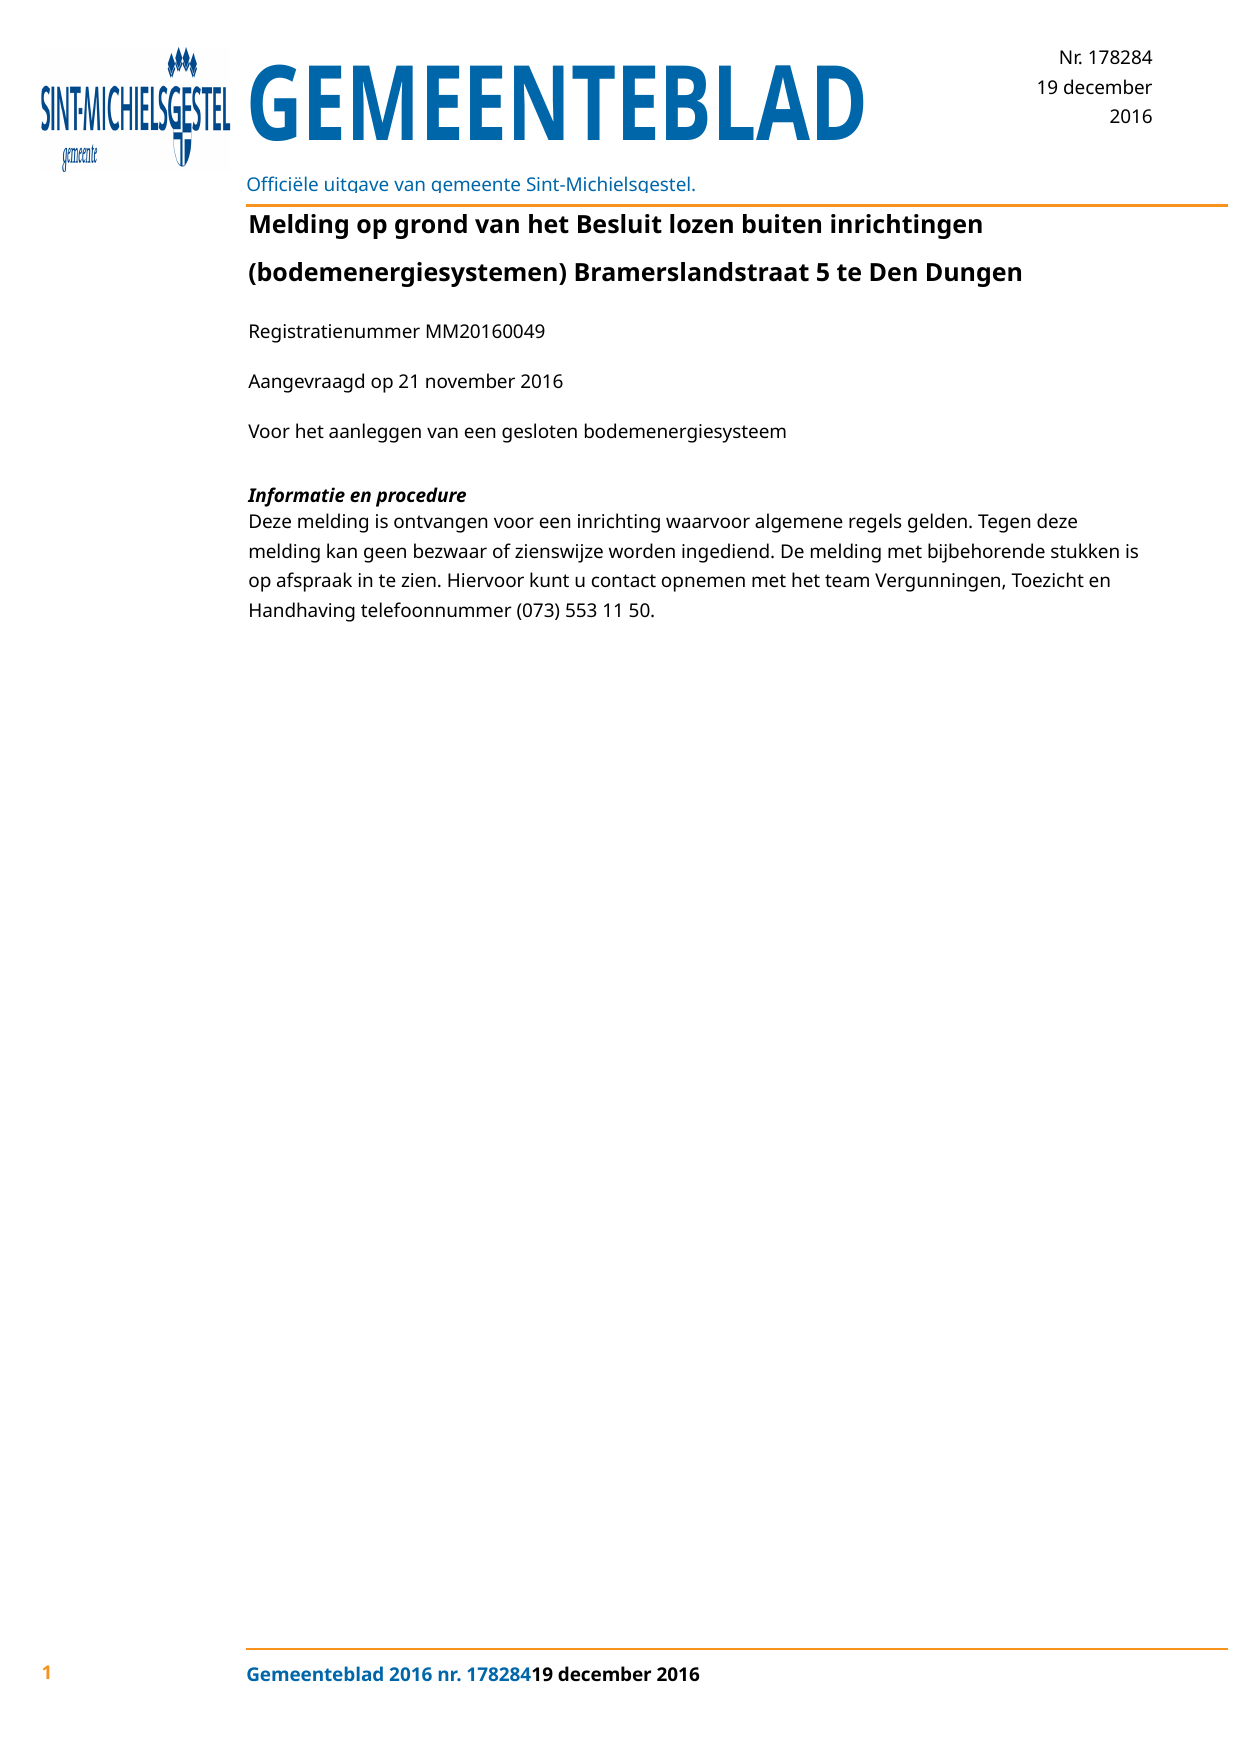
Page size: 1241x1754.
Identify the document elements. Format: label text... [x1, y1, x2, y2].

text Voor het aanleggen van een gesloten bodemenergiesysteem [248, 419, 1152, 444]
text Informatie en procedure [248, 483, 1152, 508]
text Deze melding is ontvangen voor een inrichting waarvoor algemene regels gelden. Tegen deze melding kan geen bezwaar of zienswijze worden ingediend. De melding met bijbehorende stukken is op afspraak in te zien. Hiervoor kunt u contact opnemen met het team Vergunningen, Toezicht en Handhaving telefoonnummer (073) 553 11 50. [248, 508, 1152, 623]
picture [41, 47, 231, 172]
text Registratienummer MM20160049 [248, 318, 1152, 344]
text Melding op grond van het Besluit lozen buiten inrichtingen (bodemenergiesystemen) Bramerslandstraat 5 te Den Dungen [248, 207, 1152, 288]
text Aangevraagd op 21 november 2016 [248, 368, 1152, 394]
